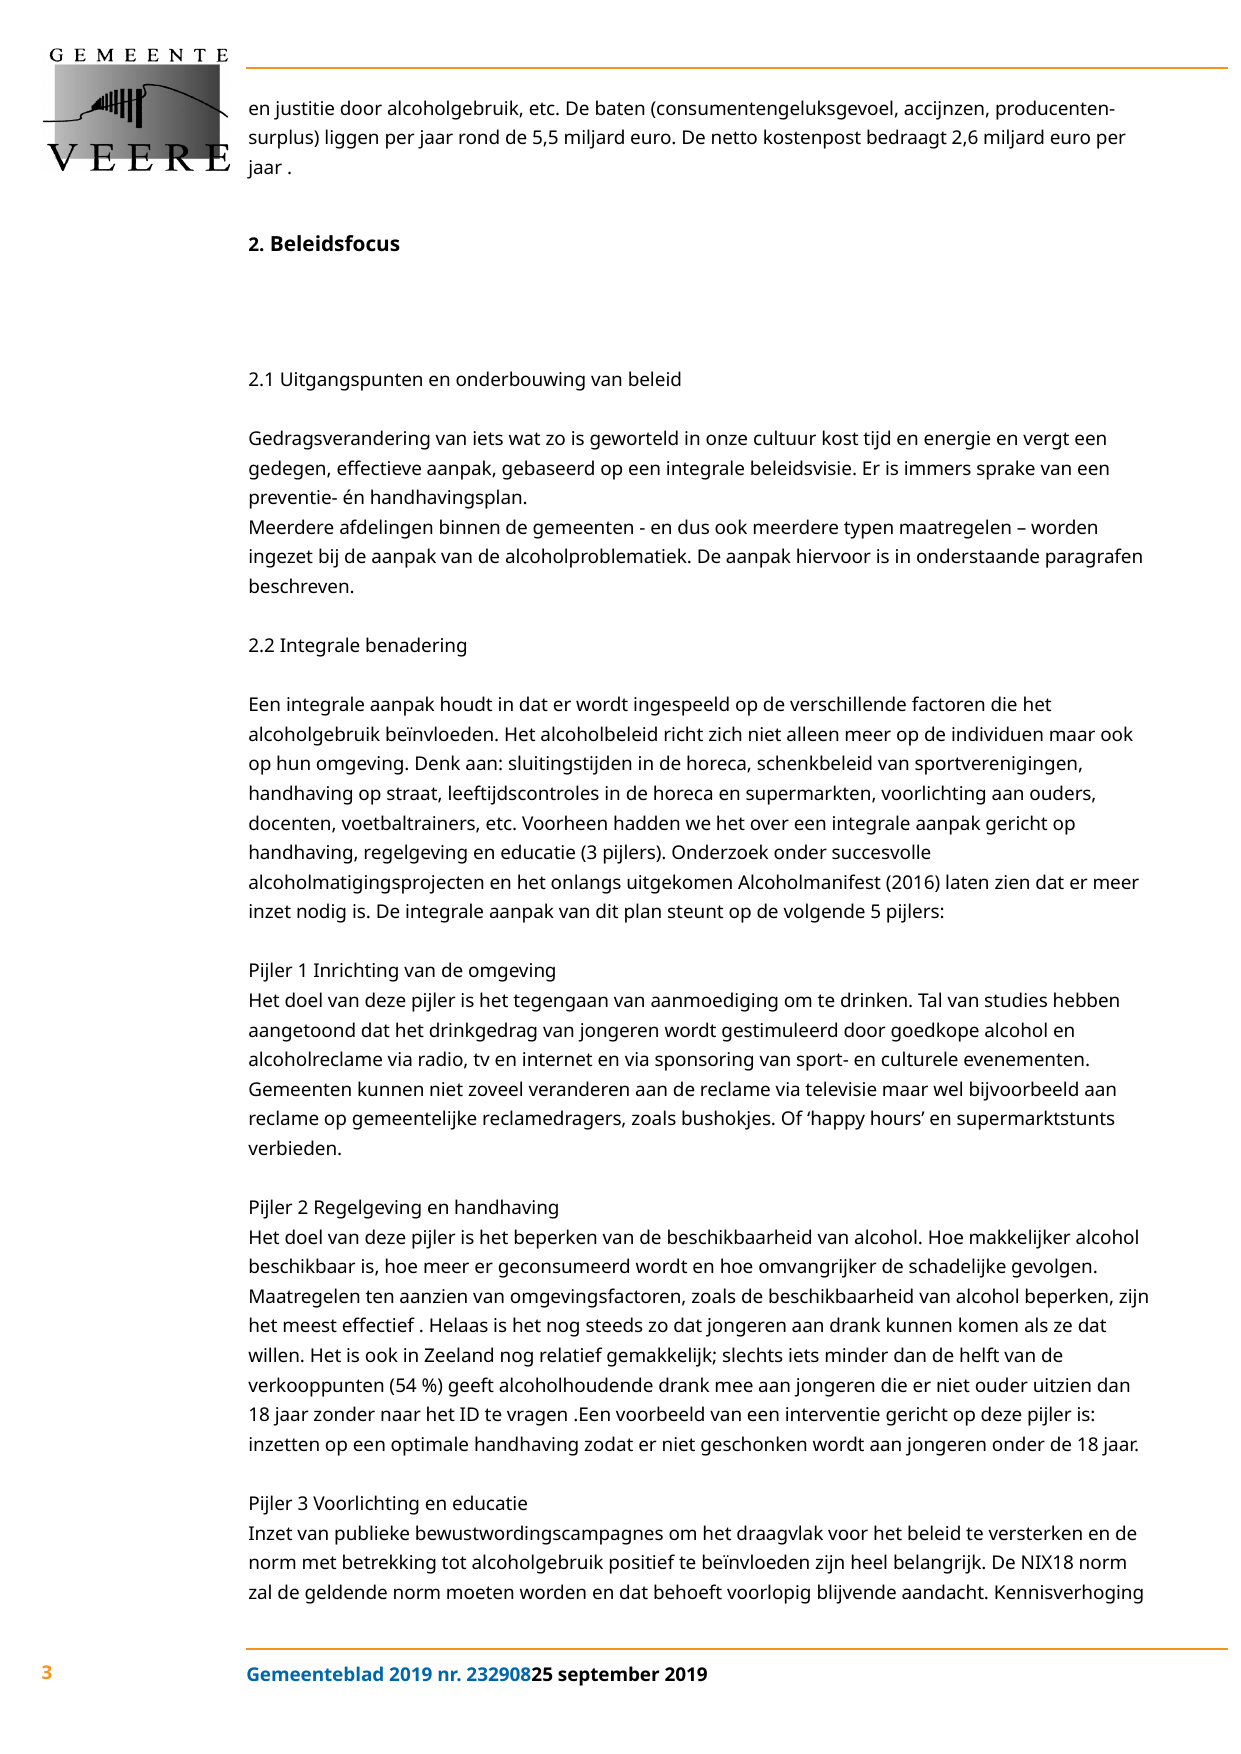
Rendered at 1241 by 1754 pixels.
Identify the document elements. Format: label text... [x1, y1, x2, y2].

text Pijler 3 Voorlichting en educatie [248, 1490, 1152, 1516]
text 2.1 Uitgangspunten en onderbouwing van beleid [248, 366, 1152, 392]
text en justitie door alcoholgebruik, etc. De baten (consumentengeluksgevoel, accijnzen, producenten-surplus) liggen per jaar rond de 5,5 miljard euro. De netto kostenpost bedraagt 2,6 miljard euro per jaar . [248, 95, 1152, 180]
text 2.2 Integrale benadering [248, 632, 1152, 658]
text Pijler 1 Inrichting van de omgeving [248, 958, 1152, 983]
text Inzet van publieke bewustwordingscampagnes om het draagvlak voor het beleid te versterken en de norm met betrekking tot alcoholgebruik positief te beïnvloeden zijn heel belangrijk. De NIX18 norm zal de geldende norm moeten worden en dat behoeft voorlopig blijvende aandacht. Kennisverhoging [248, 1520, 1152, 1605]
text Meerdere afdelingen binnen de gemeenten - en dus ook meerdere typen maatregelen – worden ingezet bij de aanpak van de alcoholproblematiek. De aanpak hiervoor is in onderstaande paragrafen beschreven. [248, 514, 1152, 599]
text Een integrale aanpak houdt in dat er wordt ingespeeld op de verschillende factoren die het alcoholgebruik beïnvloeden. Het alcoholbeleid richt zich niet alleen meer op de individuen maar ook op hun omgeving. Denk aan: sluitingstijden in de horeca, schenkbeleid van sportverenigingen, handhaving op straat, leeftijdscontroles in de horeca en supermarkten, voorlichting aan ouders, docenten, voetbaltrainers, etc. Voorheen hadden we het over een integrale aanpak gericht op handhaving, regelgeving en educatie (3 pijlers). Onderzoek onder succesvolle alcoholmatigingsprojecten en het onlangs uitgekomen Alcoholmanifest (2016) laten zien dat er meer inzet nodig is. De integrale aanpak van dit plan steunt op de volgende 5 pijlers: [248, 691, 1152, 924]
text Pijler 2 Regelgeving en handhaving [248, 1194, 1152, 1220]
text Gedragsverandering van iets wat zo is geworteld in onze cultuur kost tijd en energie en vergt een gedegen, effectieve aanpak, gebaseerd op een integrale beleidsvisie. Er is immers sprake van een preventie- én handhavingsplan. [248, 425, 1152, 510]
text Het doel van deze pijler is het tegengaan van aanmoediging om te drinken. Tal van studies hebben aangetoond dat het drinkgedrag van jongeren wordt gestimuleerd door goedkope alcohol en alcoholreclame via radio, tv en internet en via sponsoring van sport- en culturele evenementen. Gemeenten kunnen niet zoveel veranderen aan de reclame via televisie maar wel bijvoorbeeld aan reclame op gemeentelijke reclamedragers, zoals bushokjes. Of ‘happy hours’ en supermarktstunts verbieden. [248, 987, 1152, 1161]
text 2. Beleidsfocus [248, 229, 1152, 258]
picture [41, 47, 231, 172]
text Het doel van deze pijler is het beperken van de beschikbaarheid van alcohol. Hoe makkelijker alcohol beschikbaar is, hoe meer er geconsumeerd wordt en hoe omvangrijker de schadelijke gevolgen. Maatregelen ten aanzien van omgevingsfactoren, zoals de beschikbaarheid van alcohol beperken, zijn het meest effectief . Helaas is het nog steeds zo dat jongeren aan drank kunnen komen als ze dat willen. Het is ook in Zeeland nog relatief gemakkelijk; slechts iets minder dan de helft van de verkooppunten (54 %) geeft alcoholhoudende drank mee aan jongeren die er niet ouder uitzien dan 18 jaar zonder naar het ID te vragen .Een voorbeeld van een interventie gericht op deze pijler is: inzetten op een optimale handhaving zodat er niet geschonken wordt aan jongeren onder de 18 jaar. [248, 1224, 1152, 1457]
